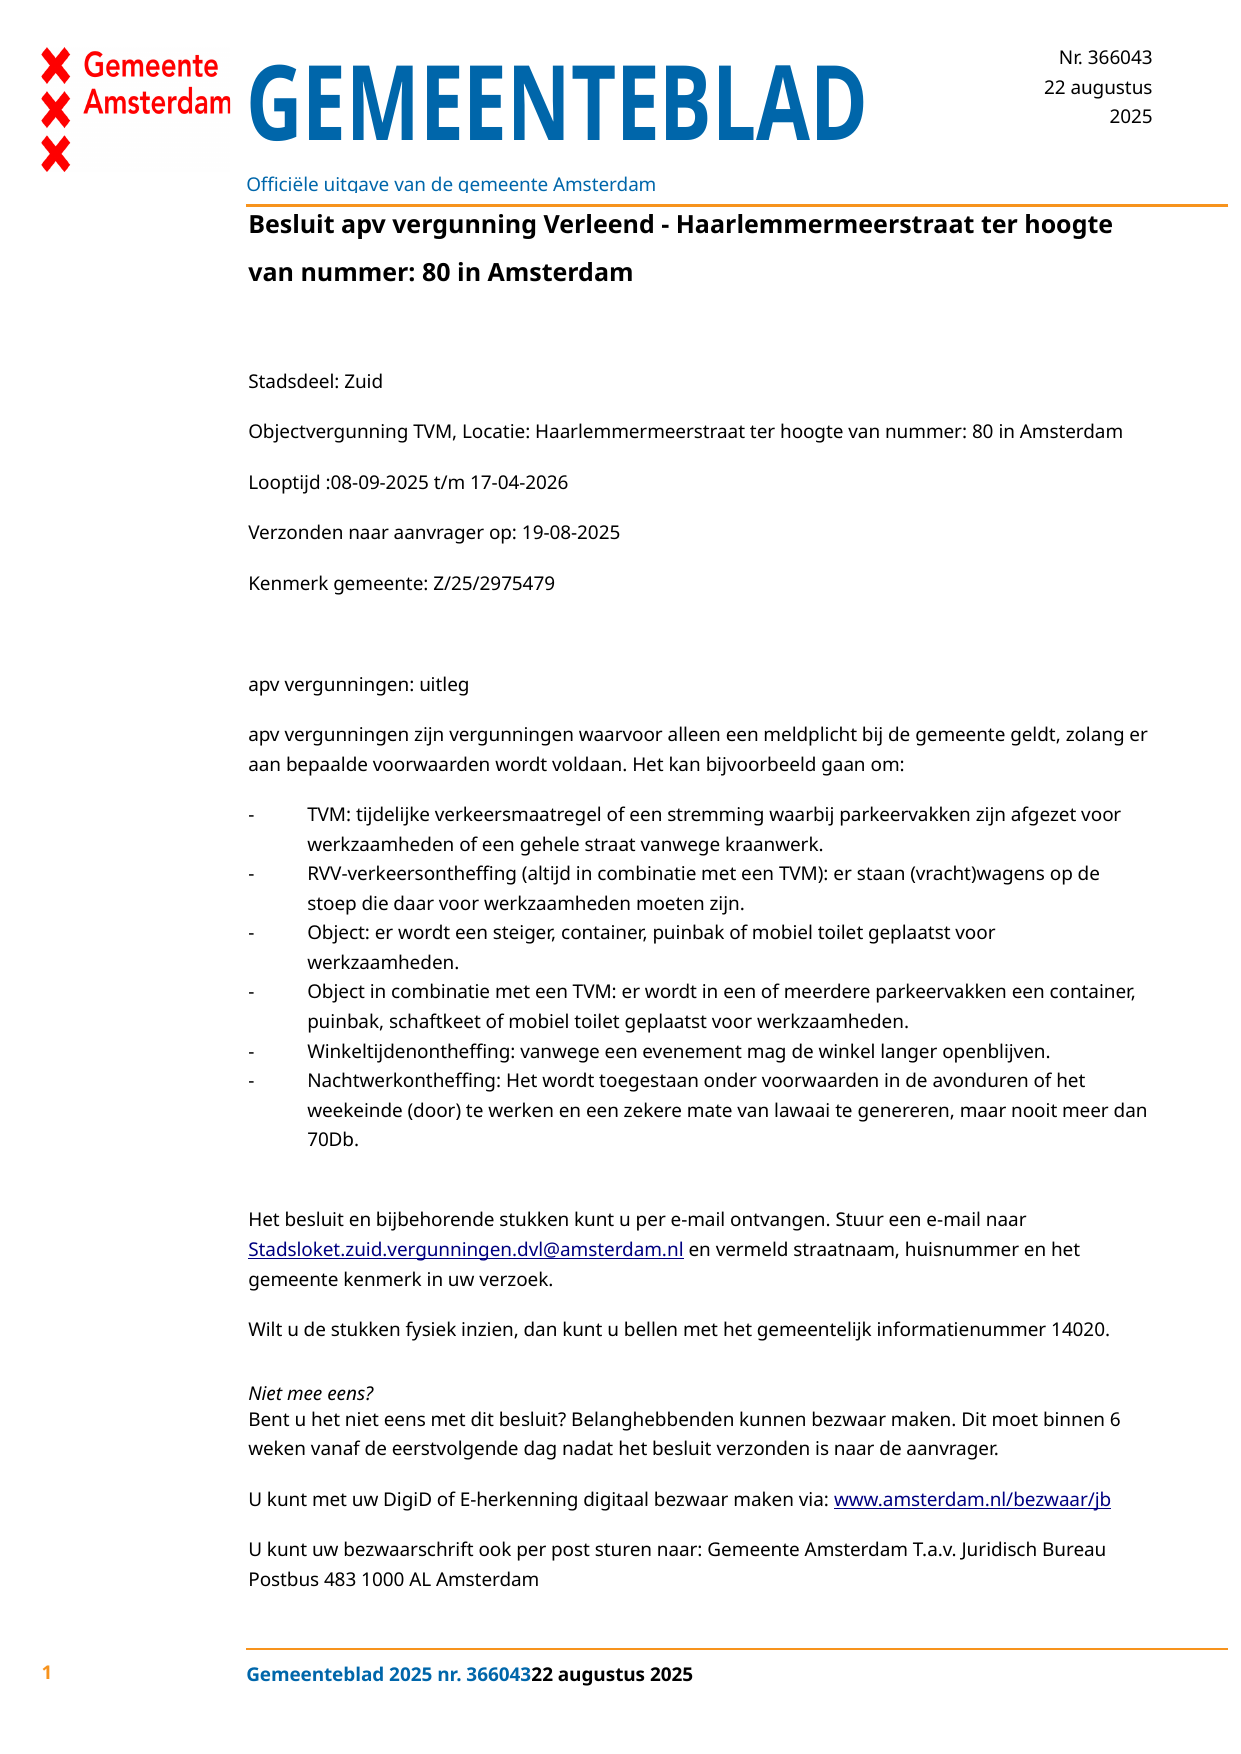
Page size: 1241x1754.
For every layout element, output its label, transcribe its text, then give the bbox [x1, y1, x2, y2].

text Het besluit en bijbehorende stukken kunt u per e-mail ontvangen. Stuur een e-mail naar Stadsloket.zuid.vergunningen.dvl@amsterdam.nl en vermeld straatnaam, huisnummer en het gemeente kenmerk in uw verzoek. [248, 1207, 1152, 1292]
text apv vergunningen zijn vergunningen waarvoor alleen een meldplicht bij de gemeente geldt, zolang er aan bepaalde voorwaarden wordt voldaan. Het kan bijvoorbeeld gaan om: [248, 721, 1152, 777]
list Nachtwerkontheffing: Het wordt toegestaan onder voorwaarden in de avonduren of het weekeinde (door) te werken en een zekere mate van lawaai te genereren, maar nooit meer dan 70Db. [248, 1067, 1152, 1152]
text U kunt met uw DigiD of E-herkenning digitaal bezwaar maken via: www.amsterdam.nl/bezwaar/jb [248, 1486, 1152, 1512]
list Winkeltijdenontheffing: vanwege een evenement mag de winkel langer openblijven. [248, 1038, 1152, 1064]
text Wilt u de stukken fysiek inzien, dan kunt u bellen met het gemeentelijk informatienummer 14020. [248, 1316, 1152, 1342]
text Looptijd :08-09-2025 t/m 17-04-2026 [248, 469, 1152, 495]
list RVV-verkeersontheffing (altijd in combinatie met een TVM): er staan (vracht)wagens op de stoep die daar voor werkzaamheden moeten zijn. [248, 860, 1152, 916]
text Bent u het niet eens met dit besluit? Belanghebbenden kunnen bezwaar maken. Dit moet binnen 6 weken vanaf de eerstvolgende dag nadat het besluit verzonden is naar de aanvrager. [248, 1406, 1152, 1461]
text Stadsdeel: Zuid [248, 368, 1152, 394]
text Besluit apv vergunning Verleend - Haarlemmermeerstraat ter hoogte van nummer: 80 in Amsterdam [248, 207, 1152, 288]
text Niet mee eens? [248, 1380, 1152, 1406]
list Object: er wordt een steiger, container, puinbak of mobiel toilet geplaatst voor werkzaamheden. [248, 919, 1152, 975]
text U kunt uw bezwaarschrift ook per post sturen naar: Gemeente Amsterdam T.a.v. Juridisch Bureau Postbus 483 1000 AL Amsterdam [248, 1536, 1152, 1592]
list TVM: tijdelijke verkeersmaatregel of een stremming waarbij parkeervakken zijn afgezet voor werkzaamheden of een gehele straat vanwege kraanwerk. [248, 801, 1152, 857]
text Objectvergunning TVM, Locatie: Haarlemmermeerstraat ter hoogte van nummer: 80 in Amsterdam [248, 419, 1152, 444]
list Object in combinatie met een TVM: er wordt in een of meerdere parkeervakken een container, puinbak, schaftkeet of mobiel toilet geplaatst voor werkzaamheden. [248, 979, 1152, 1034]
text Kenmerk gemeente: Z/25/2975479 [248, 570, 1152, 596]
text apv vergunningen: uitleg [248, 671, 1152, 697]
text Verzonden naar aanvrager op: 19-08-2025 [248, 519, 1152, 545]
picture [41, 47, 231, 172]
